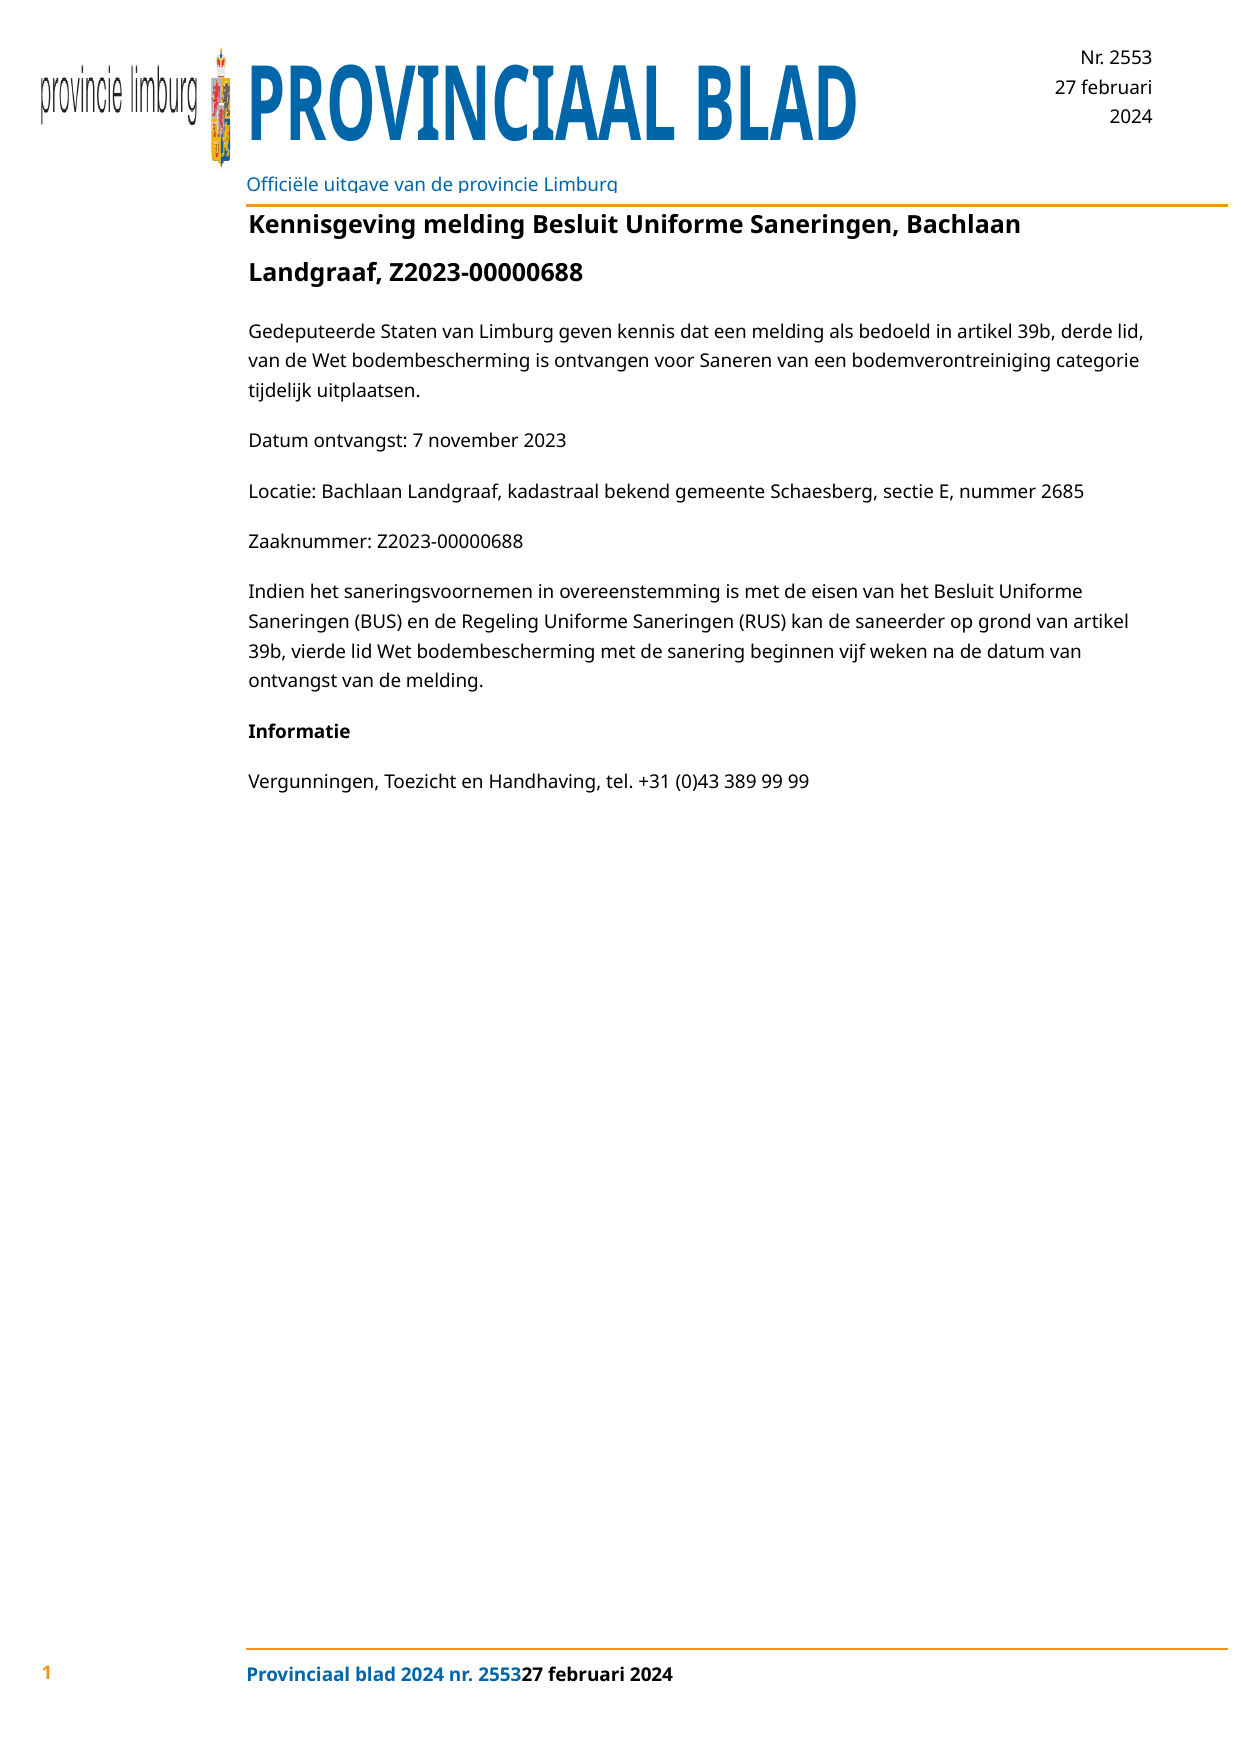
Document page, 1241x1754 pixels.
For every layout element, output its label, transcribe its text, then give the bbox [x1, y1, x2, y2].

text Zaaknummer: Z2023-00000688 [248, 528, 1152, 554]
text Informatie [248, 718, 1152, 744]
text Kennisgeving melding Besluit Uniforme Saneringen, Bachlaan Landgraaf, Z2023-00000688 [248, 207, 1152, 288]
text Gedeputeerde Staten van Limburg geven kennis dat een melding als bedoeld in artikel 39b, derde lid, van de Wet bodembescherming is ontvangen voor Saneren van een bodemverontreiniging categorie tijdelijk uitplaatsen. [248, 318, 1152, 403]
text Indien het saneringsvoornemen in overeenstemming is met de eisen van het Besluit Uniforme Saneringen (BUS) en de Regeling Uniforme Saneringen (RUS) kan de saneerder op grond van artikel 39b, vierde lid Wet bodembescherming met de sanering beginnen vijf weken na de datum van ontvangst van de melding. [248, 579, 1152, 693]
text Datum ontvangst: 7 november 2023 [248, 427, 1152, 453]
picture [41, 47, 231, 172]
text Vergunningen, Toezicht en Handhaving, tel. +31 (0)43 389 99 99 [248, 768, 1152, 794]
text Locatie: Bachlaan Landgraaf, kadastraal bekend gemeente Schaesberg, sectie E, nummer 2685 [248, 478, 1152, 504]
